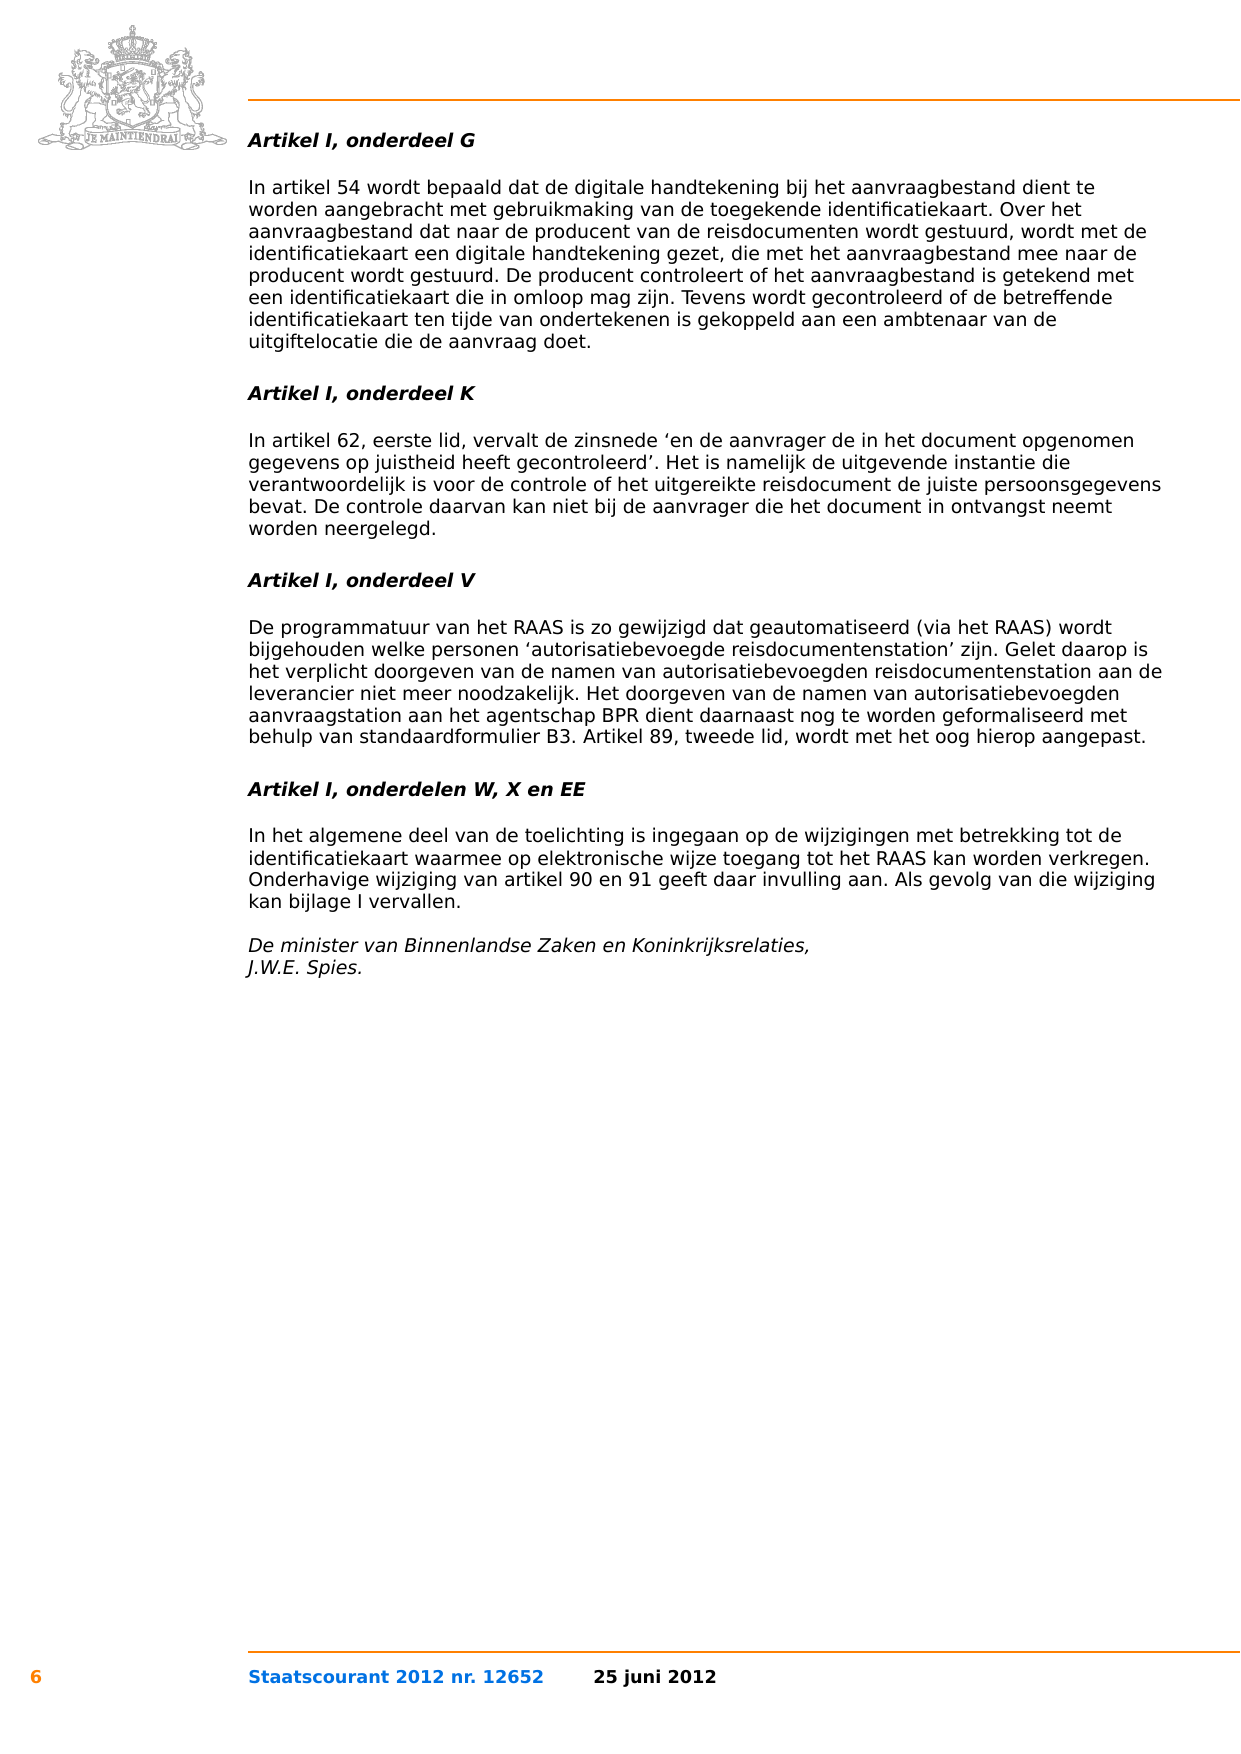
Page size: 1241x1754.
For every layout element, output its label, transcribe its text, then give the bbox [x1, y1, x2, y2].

picture [38, 25, 227, 150]
subtitle Artikel I, onderdeel K [248, 383, 1163, 405]
text In het algemene deel van de toelichting is ingegaan op de wijzigingen met betrekking tot de identificatiekaart waarmee op elektronische wijze toegang tot het RAAS kan worden verkregen. Onderhavige wijziging van artikel 90 en 91 geeft daar invulling aan. Als gevolg van die wijziging kan bijlage I vervallen. [248, 825, 1163, 913]
subtitle Artikel I, onderdeel V [248, 569, 1163, 592]
text In artikel 62, eerste lid, vervalt de zinsnede ‘en de aanvrager de in het document opgenomen gegevens op juistheid heeft gecontroleerd’. Het is namelijk de uitgevende instantie die verantwoordelijk is voor de controle of het uitgereikte reisdocument de juiste persoonsgegevens bevat. De controle daarvan kan niet bij de aanvrager die het document in ontvangst neemt worden neergelegd. [248, 430, 1163, 539]
text In artikel 54 wordt bepaald dat de digitale handtekening bij het aanvraagbestand dient te worden aangebracht met gebruikmaking van de toegekende identificatiekaart. Over het aanvraagbestand dat naar de producent van de reisdocumenten wordt gestuurd, wordt met de identificatiekaart een digitale handtekening gezet, die met het aanvraagbestand mee naar de producent wordt gestuurd. De producent controleert of het aanvraagbestand is getekend met een identificatiekaart die in omloop mag zijn. Tevens wordt gecontroleerd of de betreffende identificatiekaart ten tijde van ondertekenen is gekoppeld aan een ambtenaar van de uitgiftelocatie die de aanvraag doet. [248, 177, 1163, 353]
subtitle Artikel I, onderdeel G [248, 130, 1163, 152]
subtitle Artikel I, onderdelen W, X en EE [248, 778, 1163, 800]
text De minister van Binnenlandse Zaken en Koninkrijksrelaties, J.W.E. Spies. [248, 935, 1163, 979]
text De programmatuur van het RAAS is zo gewijzigd dat geautomatiseerd (via het RAAS) wordt bijgehouden welke personen ‘autorisatiebevoegde reisdocumentenstation’ zijn. Gelet daarop is het verplicht doorgeven van de namen van autorisatiebevoegden reisdocumentenstation aan de leverancier niet meer noodzakelijk. Het doorgeven van de namen van autorisatiebevoegden aanvraagstation aan het agentschap BPR dient daarnaast nog te worden geformaliseerd met behulp van standaardformulier B3. Artikel 89, tweede lid, wordt met het oog hierop aangepast. [248, 617, 1163, 748]
